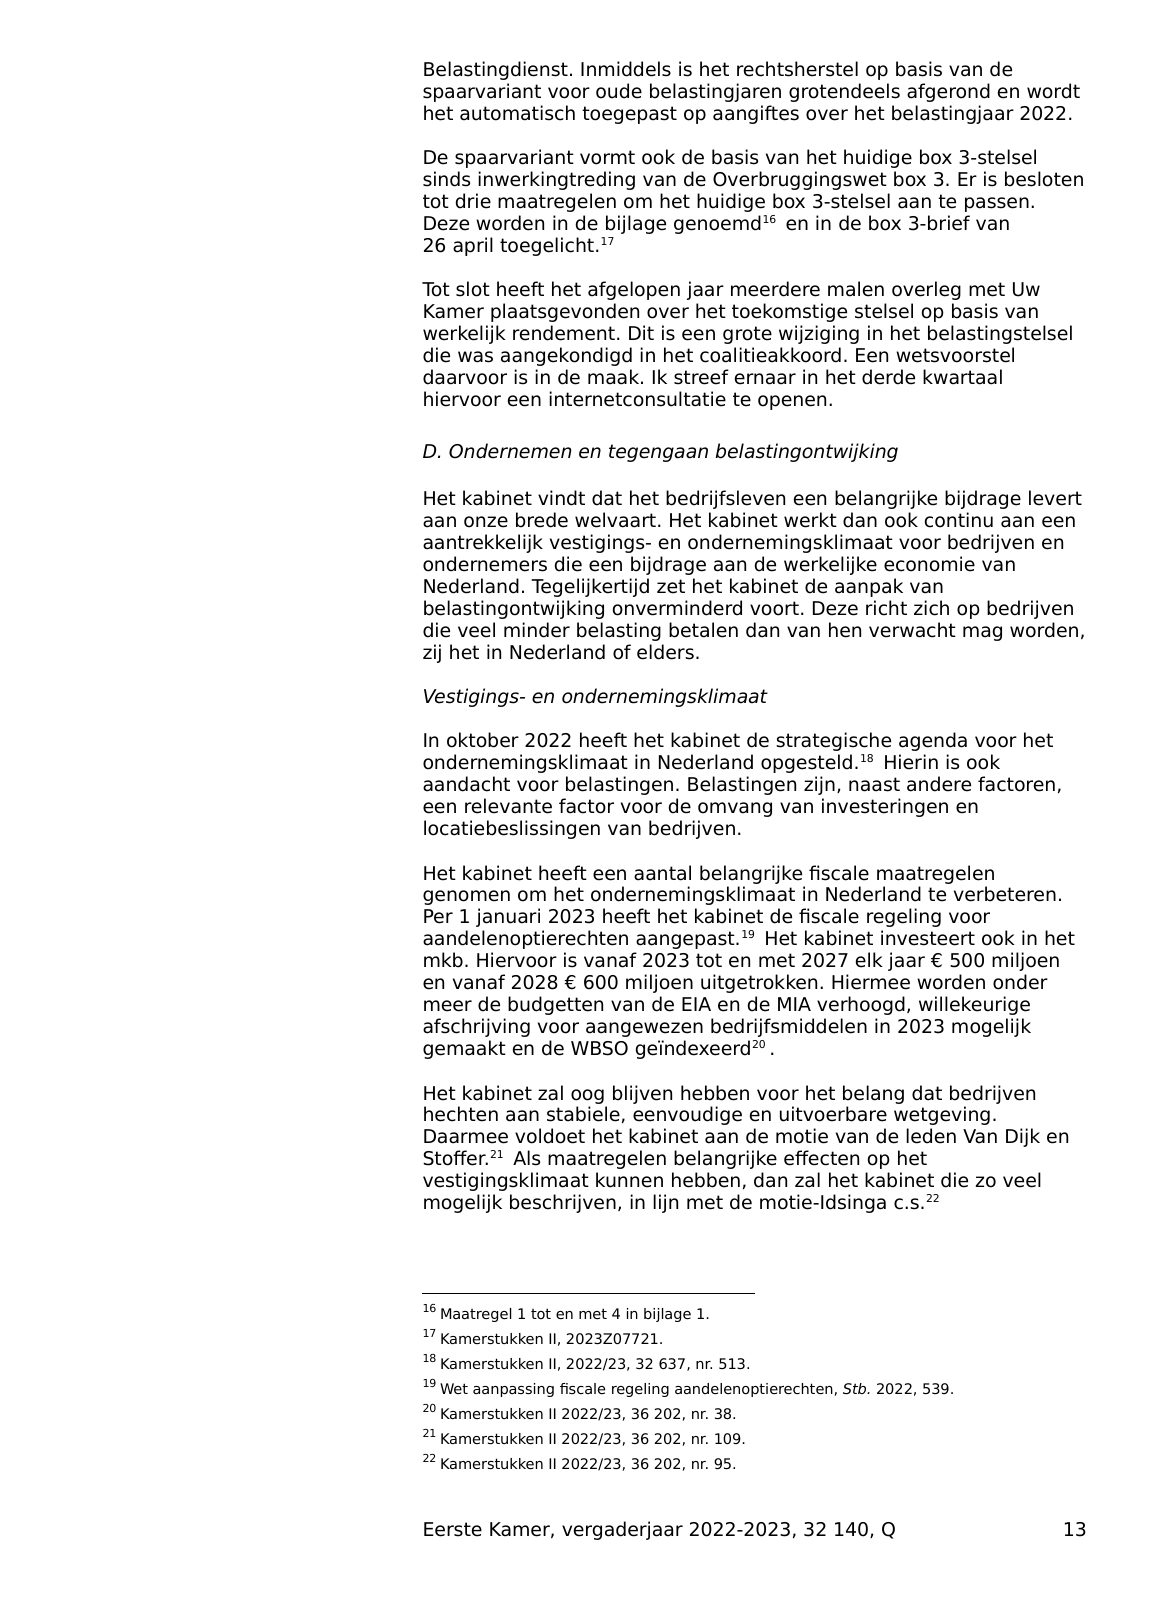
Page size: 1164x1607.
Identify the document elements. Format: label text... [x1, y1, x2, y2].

subtitle Vestigings- en ondernemingsklimaat [422, 686, 1087, 708]
text Kamerstukken II, 2022/23, 32 637, nr. 513. [422, 1352, 1087, 1374]
text Wet aanpassing fiscale regeling aandelenoptierechten, Stb. 2022, 539. [422, 1377, 1087, 1399]
text Kamerstukken II 2022/23, 36 202, nr. 95. [422, 1452, 1087, 1474]
text Kamerstukken II 2022/23, 36 202, nr. 109. [422, 1427, 1087, 1449]
text Kamerstukken II 2022/23, 36 202, nr. 38. [422, 1402, 1087, 1424]
text Het kabinet vindt dat het bedrijfsleven een belangrijke bijdrage levert aan onze brede welvaart. Het kabinet werkt dan ook continu aan een aantrekkelijk vestigings- en ondernemingsklimaat voor bedrijven en ondernemers die een bijdrage aan de werkelijke economie van Nederland. Tegelijkertijd zet het kabinet de aanpak van belastingontwijking onverminderd voort. Deze richt zich op bedrijven die veel minder belasting betalen dan van hen verwacht mag worden, zij het in Nederland of elders. [422, 488, 1087, 664]
subtitle D. Ondernemen en tegengaan belastingontwijking [422, 441, 1087, 463]
text Belastingdienst. Inmiddels is het rechtsherstel op basis van de spaarvariant voor oude belastingjaren grotendeels afgerond en wordt het automatisch toegepast op aangiftes over het belastingjaar 2022. [422, 59, 1087, 125]
text Tot slot heeft het afgelopen jaar meerdere malen overleg met Uw Kamer plaatsgevonden over het toekomstige stelsel op basis van werkelijk rendement. Dit is een grote wijziging in het belastingstelsel die was aangekondigd in het coalitieakkoord. Een wetsvoorstel daarvoor is in de maak. Ik streef ernaar in het derde kwartaal hiervoor een internetconsultatie te openen. [422, 279, 1087, 411]
text De spaarvariant vormt ook de basis van het huidige box 3-stelsel sinds inwerkingtreding van de Overbruggingswet box 3. Er is besloten tot drie maatregelen om het huidige box 3-stelsel aan te passen. Deze worden in de bijlage genoemd en in de box 3-brief van 26 april toegelicht. [422, 147, 1087, 257]
text Het kabinet zal oog blijven hebben voor het belang dat bedrijven hechten aan stabiele, eenvoudige en uitvoerbare wetgeving. Daarmee voldoet het kabinet aan de motie van de leden Van Dijk en Stoffer. Als maatregelen belangrijke effecten op het vestigingsklimaat kunnen hebben, dan zal het kabinet die zo veel mogelijk beschrijven, in lijn met de motie-Idsinga c.s. [422, 1082, 1087, 1214]
text Het kabinet heeft een aantal belangrijke fiscale maatregelen genomen om het ondernemingsklimaat in Nederland te verbeteren. Per 1 januari 2023 heeft het kabinet de fiscale regeling voor aandelenoptierechten aangepast. Het kabinet investeert ook in het mkb. Hiervoor is vanaf 2023 tot en met 2027 elk jaar € 500 miljoen en vanaf 2028 € 600 miljoen uitgetrokken. Hiermee worden onder meer de budgetten van de EIA en de MIA verhoogd, willekeurige afschrijving voor aangewezen bedrijfsmiddelen in 2023 mogelijk gemaakt en de WBSO geïndexeerd. [422, 862, 1087, 1060]
text In oktober 2022 heeft het kabinet de strategische agenda voor het ondernemingsklimaat in Nederland opgesteld. Hierin is ook aandacht voor belastingen. Belastingen zijn, naast andere factoren, een relevante factor voor de omvang van investeringen en locatiebeslissingen van bedrijven. [422, 730, 1087, 840]
text Maatregel 1 tot en met 4 in bijlage 1. [422, 1302, 1087, 1324]
text Kamerstukken II, 2023Z07721. [422, 1327, 1087, 1349]
